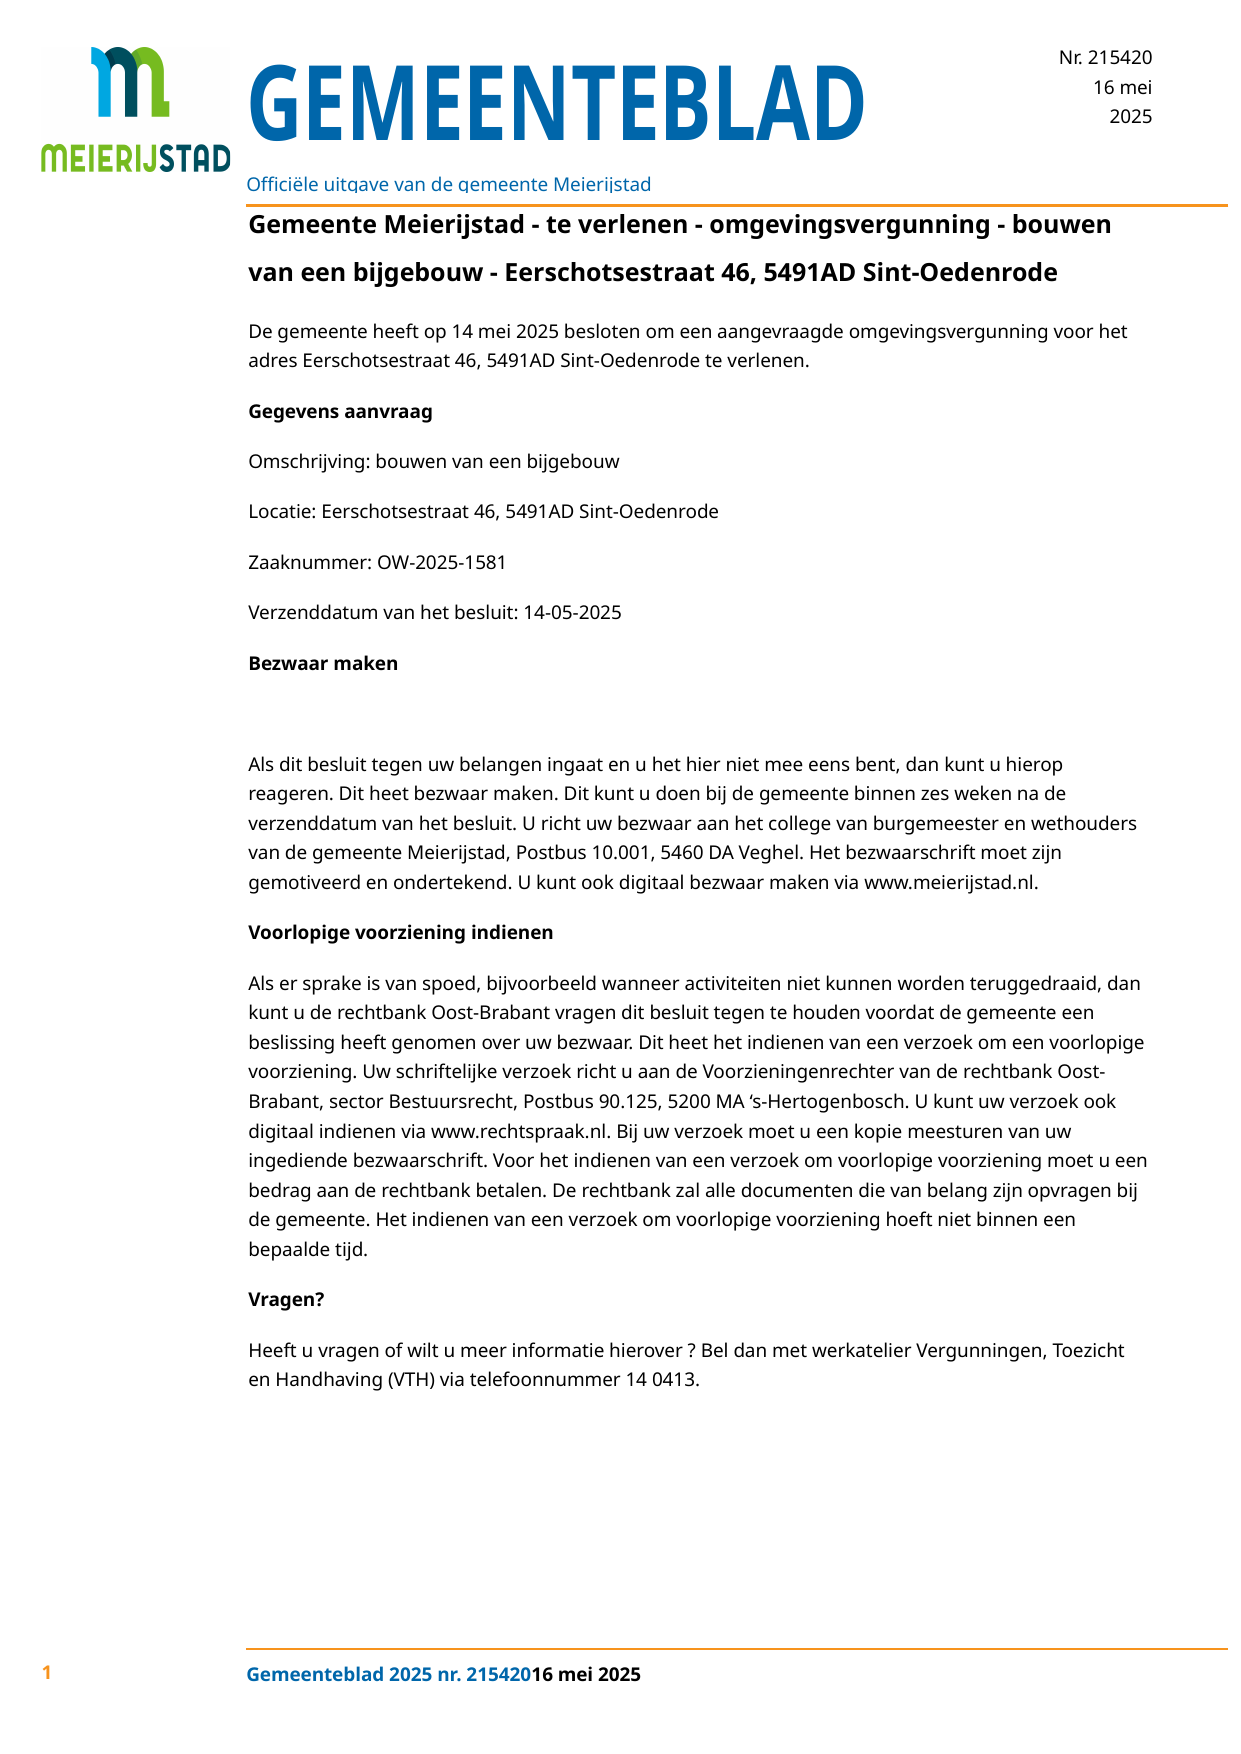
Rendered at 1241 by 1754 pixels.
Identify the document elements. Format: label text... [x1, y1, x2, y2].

text Als er sprake is van spoed, bijvoorbeeld wanneer activiteiten niet kunnen worden teruggedraaid, dan kunt u de rechtbank Oost-Brabant vragen dit besluit tegen te houden voordat de gemeente een beslissing heeft genomen over uw bezwaar. Dit heet het indienen van een verzoek om een voorlopige voorziening. Uw schriftelijke verzoek richt u aan de Voorzieningenrechter van de rechtbank Oost-Brabant, sector Bestuursrecht, Postbus 90.125, 5200 MA ‘s-Hertogenbosch. U kunt uw verzoek ook digitaal indienen via www.rechtspraak.nl. Bij uw verzoek moet u een kopie meesturen van uw ingediende bezwaarschrift. Voor het indienen van een verzoek om voorlopige voorziening moet u een bedrag aan de rechtbank betalen. De rechtbank zal alle documenten die van belang zijn opvragen bij de gemeente. Het indienen van een verzoek om voorlopige voorziening hoeft niet binnen een bepaalde tijd. [248, 970, 1152, 1262]
text Gemeente Meierijstad - te verlenen - omgevingsvergunning - bouwen van een bijgebouw - Eerschotsestraat 46, 5491AD Sint-Oedenrode [248, 207, 1152, 288]
text Zaaknummer: OW-2025-1581 [248, 549, 1152, 575]
text Bezwaar maken [248, 650, 1152, 676]
text Vragen? [248, 1287, 1152, 1312]
text Locatie: Eerschotsestraat 46, 5491AD Sint-Oedenrode [248, 499, 1152, 524]
text Verzenddatum van het besluit: 14-05-2025 [248, 599, 1152, 625]
picture [41, 47, 231, 172]
text Als dit besluit tegen uw belangen ingaat en u het hier niet mee eens bent, dan kunt u hierop reageren. Dit heet bezwaar maken. Dit kunt u doen bij de gemeente binnen zes weken na de verzenddatum van het besluit. U richt uw bezwaar aan het college van burgemeester en wethouders van de gemeente Meierijstad, Postbus 10.001, 5460 DA Veghel. Het bezwaarschrift moet zijn gemotiveerd en ondertekend. U kunt ook digitaal bezwaar maken via www.meierijstad.nl. [248, 751, 1152, 895]
text De gemeente heeft op 14 mei 2025 besloten om een aangevraagde omgevingsvergunning voor het adres Eerschotsestraat 46, 5491AD Sint-Oedenrode te verlenen. [248, 318, 1152, 373]
text Omschrijving: bouwen van een bijgebouw [248, 448, 1152, 474]
text Heeft u vragen of wilt u meer informatie hierover ? Bel dan met werkatelier Vergunningen, Toezicht en Handhaving (VTH) via telefoonnummer 14 0413. [248, 1337, 1152, 1392]
text Voorlopige voorziening indienen [248, 919, 1152, 945]
text Gegevens aanvraag [248, 398, 1152, 424]
